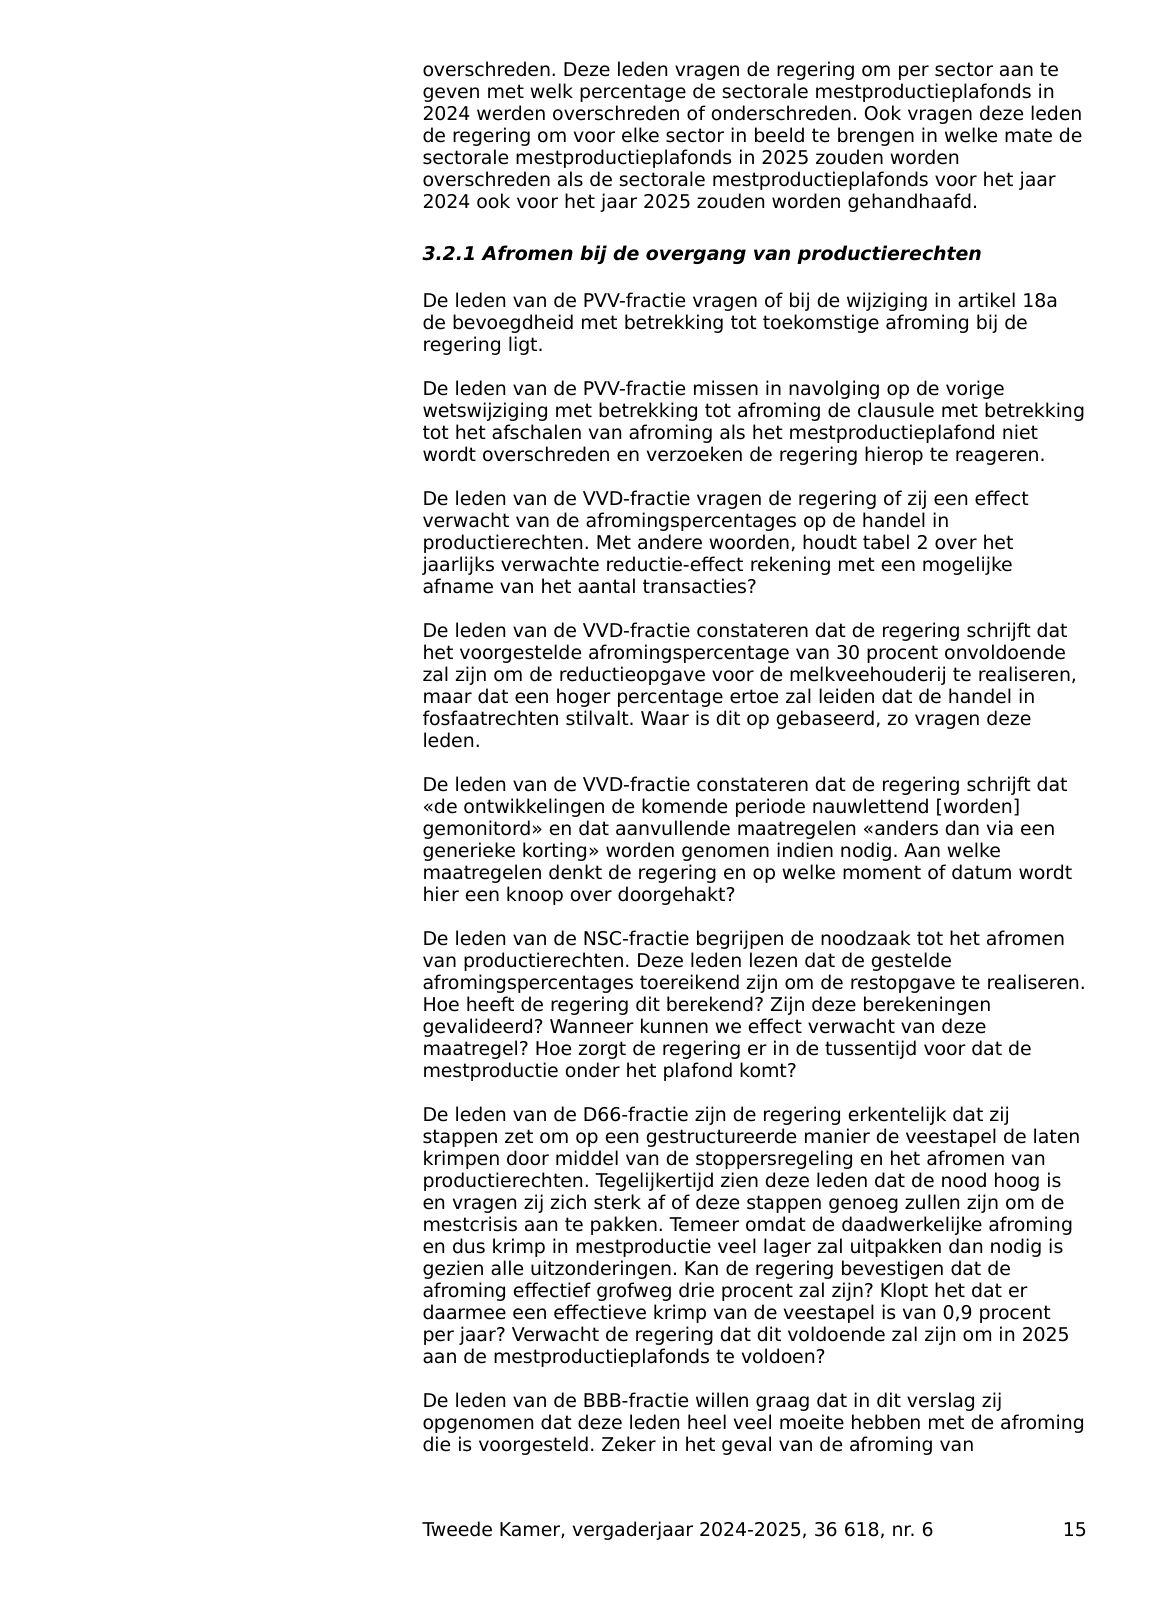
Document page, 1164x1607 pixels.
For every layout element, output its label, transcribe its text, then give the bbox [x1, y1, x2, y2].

text overschreden. Deze leden vragen de regering om per sector aan te geven met welk percentage de sectorale mestproductieplafonds in 2024 werden overschreden of onderschreden. Ook vragen deze leden de regering om voor elke sector in beeld te brengen in welke mate de sectorale mestproductieplafonds in 2025 zouden worden overschreden als de sectorale mestproductieplafonds voor het jaar 2024 ook voor het jaar 2025 zouden worden gehandhaafd. [422, 59, 1087, 213]
text De leden van de PVV-fractie missen in navolging op de vorige wetswijziging met betrekking tot afroming de clausule met betrekking tot het afschalen van afroming als het mestproductieplafond niet wordt overschreden en verzoeken de regering hierop te reageren. [422, 378, 1087, 466]
text De leden van de VVD-fractie constateren dat de regering schrijft dat het voorgestelde afromingspercentage van 30 procent onvoldoende zal zijn om de reductieopgave voor de melkveehouderij te realiseren, maar dat een hoger percentage ertoe zal leiden dat de handel in fosfaatrechten stilvalt. Waar is dit op gebaseerd, zo vragen deze leden. [422, 620, 1087, 752]
text De leden van de BBB-fractie willen graag dat in dit verslag zij opgenomen dat deze leden heel veel moeite hebben met de afroming die is voorgesteld. Zeker in het geval van de afroming van [422, 1390, 1087, 1456]
text De leden van de D66-fractie zijn de regering erkentelijk dat zij stappen zet om op een gestructureerde manier de veestapel de laten krimpen door middel van de stoppersregeling en het afromen van productierechten. Tegelijkertijd zien deze leden dat de nood hoog is en vragen zij zich sterk af of deze stappen genoeg zullen zijn om de mestcrisis aan te pakken. Temeer omdat de daadwerkelijke afroming en dus krimp in mestproductie veel lager zal uitpakken dan nodig is gezien alle uitzonderingen. Kan de regering bevestigen dat de afroming effectief grofweg drie procent zal zijn? Klopt het dat er daarmee een effectieve krimp van de veestapel is van 0,9 procent per jaar? Verwacht de regering dat dit voldoende zal zijn om in 2025 aan de mestproductieplafonds te voldoen? [422, 1104, 1087, 1368]
subtitle 3.2.1 Afromen bij de overgang van productierechten [422, 243, 1087, 265]
text De leden van de VVD-fractie constateren dat de regering schrijft dat «de ontwikkelingen de komende periode nauwlettend [worden] gemonitord» en dat aanvullende maatregelen «anders dan via een generieke korting» worden genomen indien nodig. Aan welke maatregelen denkt de regering en op welke moment of datum wordt hier een knoop over doorgehakt? [422, 774, 1087, 906]
text De leden van de VVD-fractie vragen de regering of zij een effect verwacht van de afromingspercentages op de handel in productierechten. Met andere woorden, houdt tabel 2 over het jaarlijks verwachte reductie-effect rekening met een mogelijke afname van het aantal transacties? [422, 488, 1087, 598]
text De leden van de NSC-fractie begrijpen de noodzaak tot het afromen van productierechten. Deze leden lezen dat de gestelde afromingspercentages toereikend zijn om de restopgave te realiseren. Hoe heeft de regering dit berekend? Zijn deze berekeningen gevalideerd? Wanneer kunnen we effect verwacht van deze maatregel? Hoe zorgt de regering er in de tussentijd voor dat de mestproductie onder het plafond komt? [422, 928, 1087, 1082]
text De leden van de PVV-fractie vragen of bij de wijziging in artikel 18a de bevoegdheid met betrekking tot toekomstige afroming bij de regering ligt. [422, 290, 1087, 356]
